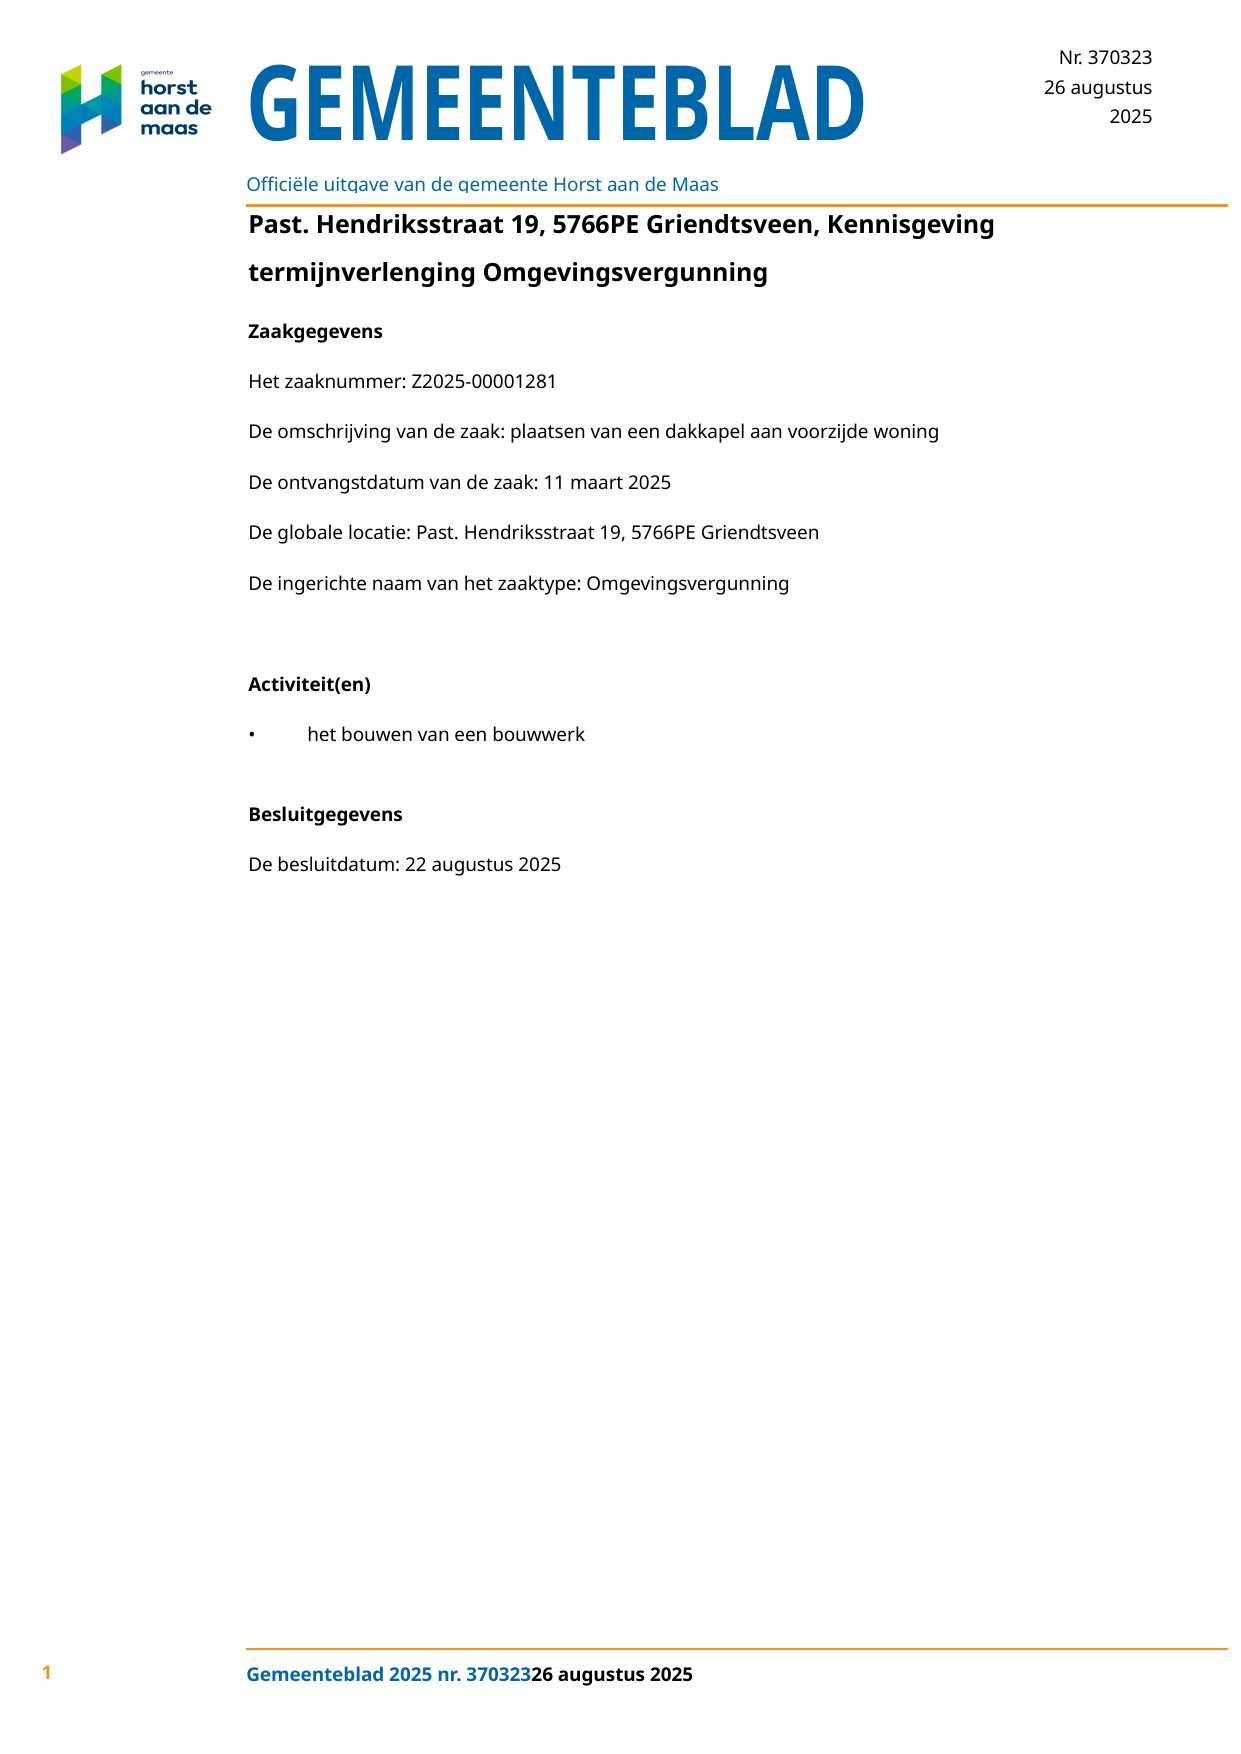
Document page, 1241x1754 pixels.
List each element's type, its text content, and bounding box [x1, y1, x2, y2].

text De ontvangstdatum van de zaak: 11 maart 2025 [248, 469, 1152, 495]
text De besluitdatum: 22 augustus 2025 [248, 852, 1152, 877]
text Besluitgegevens [248, 801, 1152, 827]
text Past. Hendriksstraat 19, 5766PE Griendtsveen, Kennisgeving termijnverlenging Omgevingsvergunning [248, 207, 1152, 288]
text De omschrijving van de zaak: plaatsen van een dakkapel aan voorzijde woning [248, 419, 1152, 444]
text De ingerichte naam van het zaaktype: Omgevingsvergunning [248, 570, 1152, 596]
list het bouwen van een bouwwerk [248, 721, 1152, 747]
text De globale locatie: Past. Hendriksstraat 19, 5766PE Griendtsveen [248, 519, 1152, 545]
text Activiteit(en) [248, 671, 1152, 697]
text Zaakgegevens [248, 318, 1152, 344]
text Het zaaknummer: Z2025-00001281 [248, 368, 1152, 394]
picture [41, 47, 231, 172]
